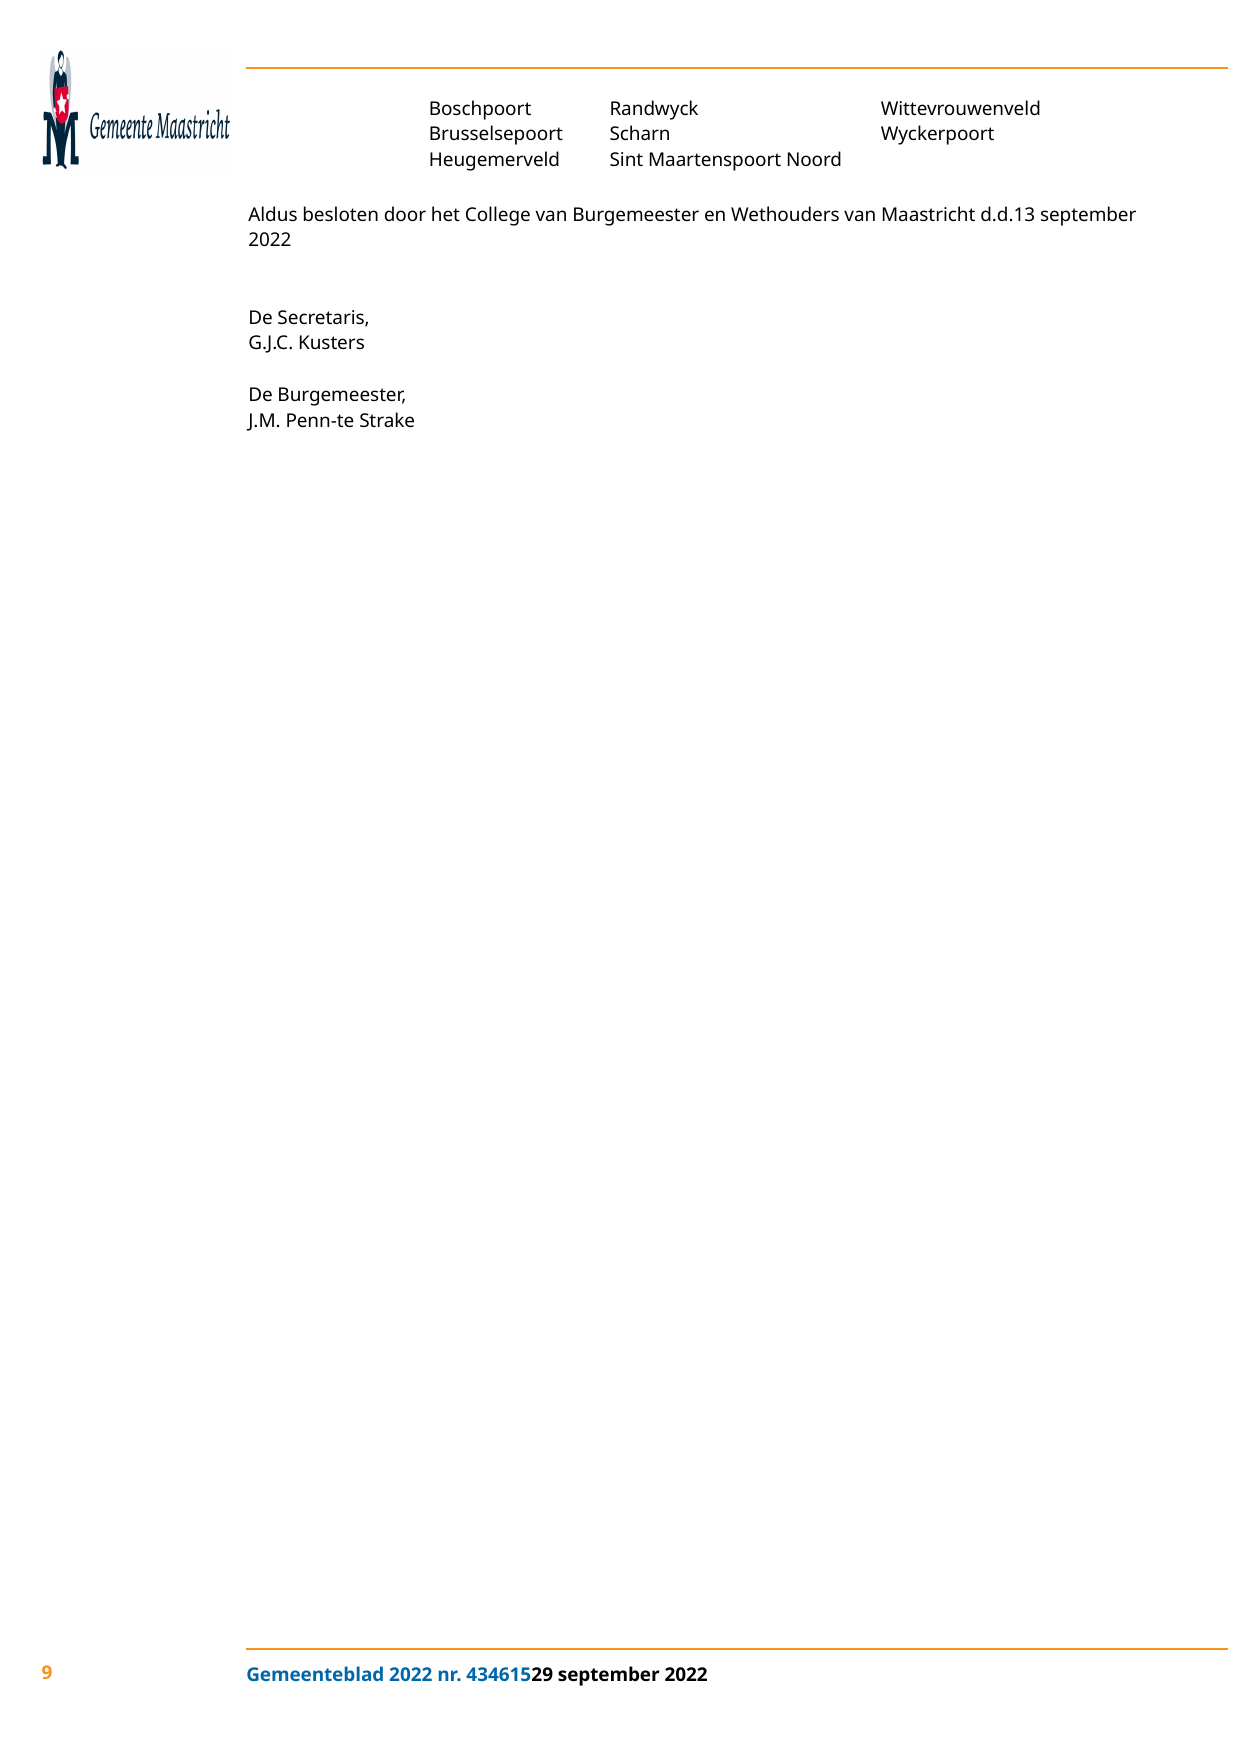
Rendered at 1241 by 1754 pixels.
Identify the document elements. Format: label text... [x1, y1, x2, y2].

table_cell [248, 146, 429, 172]
table_cell Brusselsepoort [429, 121, 609, 146]
table_cell [248, 95, 429, 121]
table_cell Scharn [609, 121, 881, 146]
text G.J.C. Kusters [248, 329, 1152, 355]
text Aldus besloten door het College van Burgemeester en Wethouders van Maastricht d.d.13 september 2022 [248, 201, 1152, 252]
table_cell [881, 146, 1152, 172]
table_cell Sint Maartenspoort Noord [609, 146, 881, 172]
table_cell Wyckerpoort [881, 121, 1152, 146]
table_cell [429, 172, 1152, 198]
table_cell Heugemerveld [429, 146, 609, 172]
table_cell [248, 121, 429, 146]
table_cell Wittevrouwenveld [881, 95, 1152, 121]
text De Burgemeester, [248, 381, 1152, 407]
text De Secretaris, [248, 304, 1152, 329]
text J.M. Penn-te Strake [248, 407, 1152, 432]
picture [41, 47, 231, 172]
table_cell Boschpoort [429, 95, 609, 121]
table_cell [248, 172, 429, 198]
table_cell Randwyck [609, 95, 881, 121]
